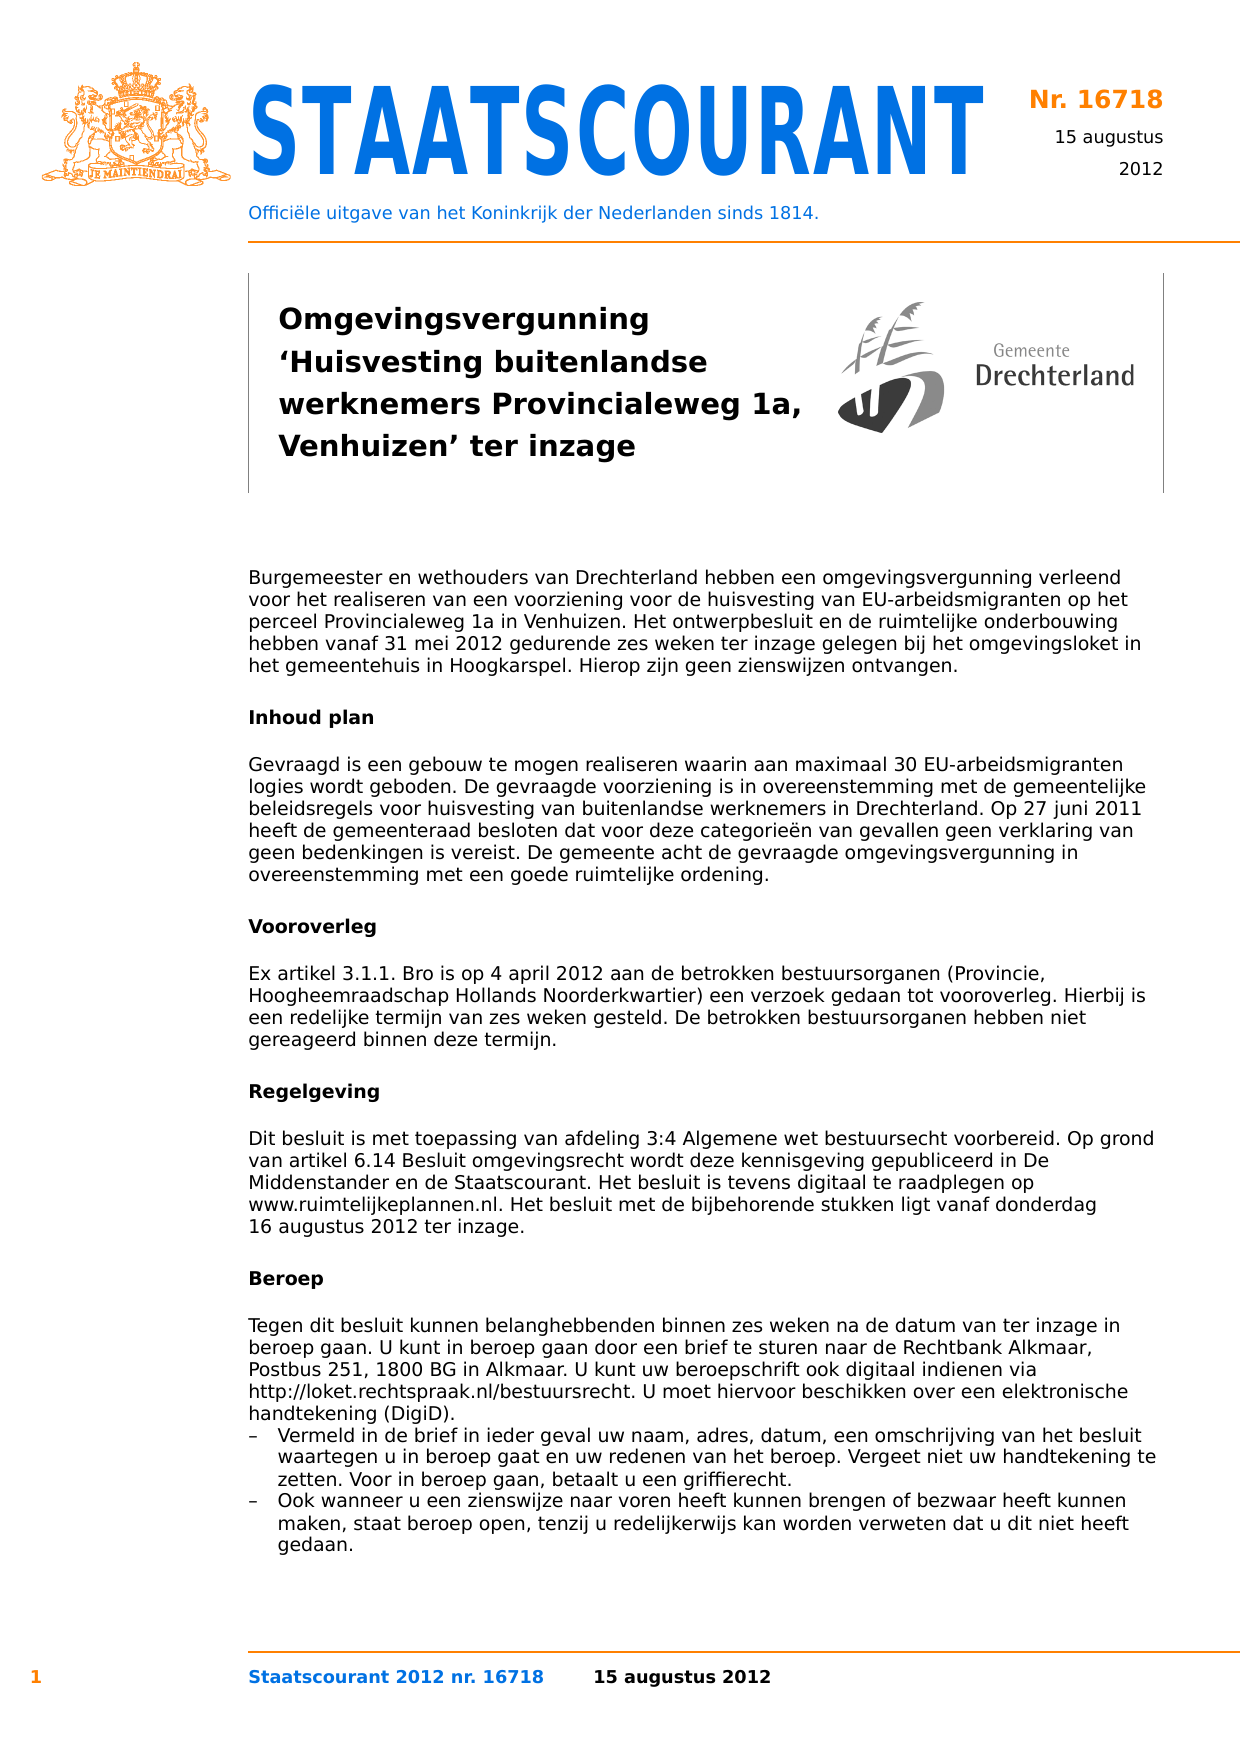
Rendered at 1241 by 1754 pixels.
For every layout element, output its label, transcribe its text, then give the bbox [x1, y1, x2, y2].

subtitle Inhoud plan [248, 707, 1163, 729]
text Dit besluit is met toepassing van afdeling 3:4 Algemene wet bestuursecht voorbereid. Op grond van artikel 6.14 Besluit omgevingsrecht wordt deze kennisgeving gepubliceerd in De Middenstander en de Staatscourant. Het besluit is tevens digitaal te raadplegen op www.ruimtelijkeplannen.nl. Het besluit met de bijbehorende stukken ligt vanaf donderdag 16 augustus 2012 ter inzage. [248, 1128, 1163, 1238]
table_header [25, 62, 248, 241]
text Ex artikel 3.1.1. Bro is op 4 april 2012 aan de betrokken bestuursorganen (Provincie, Hoogheemraadschap Hollands Noorderkwartier) een verzoek gedaan tot vooroverleg. Hierbij is een redelijke termijn van zes weken gesteld. De betrokken bestuursorganen hebben niet gereageerd binnen deze termijn. [248, 963, 1163, 1051]
text – Ook wanneer u een zienswijze naar voren heeft kunnen brengen of bezwaar heeft kunnen maken, staat beroep open, tenzij u redelijkerwijs kan worden verweten dat u dit niet heeft gedaan. [248, 1490, 1163, 1556]
table_cell 15 augustus [998, 121, 1240, 153]
text Gevraagd is een gebouw te mogen realiseren waarin aan maximaal 30 EU-arbeidsmigranten logies wordt geboden. De gevraagde voorziening is in overeenstemming met de gemeentelijke beleidsregels voor huisvesting van buitenlandse werknemers in Drechterland. Op 27 juni 2011 heeft de gemeenteraad besloten dat voor deze categorieën van gevallen geen verklaring van geen bedenkingen is vereist. De gemeente acht de gevraagde omgevingsvergunning in overeenstemming met een goede ruimtelijke ordening. [248, 754, 1163, 886]
table_cell 2012 [998, 153, 1240, 203]
text Tegen dit besluit kunnen belanghebbenden binnen zes weken na de datum van ter inzage in beroep gaan. U kunt in beroep gaan door een brief te sturen naar de Rechtbank Alkmaar, Postbus 251, 1800 BG in Alkmaar. U kunt uw beroepschrift ook digitaal indienen via http://loket.rechtspraak.nl/bestuursrecht. U moet hiervoor beschikken over een elektronische handtekening (DigiD). [248, 1314, 1163, 1424]
subtitle Vooroverleg [248, 916, 1163, 938]
picture [41, 62, 231, 186]
text Burgemeester en wethouders van Drechterland hebben een omgevingsvergunning verleend voor het realiseren van een voorziening voor de huisvesting van EU-arbeidsmigranten op het perceel Provincialeweg 1a in Venhuizen. Het ontwerpbesluit en de ruimtelijke onderbouwing hebben vanaf 31 mei 2012 gedurende zes weken ter inzage gelegen bij het omgevingsloket in het gemeentehuis in Hoogkarspel. Hierop zijn geen zienswijzen ontvangen. [248, 567, 1163, 677]
subtitle Beroep [248, 1268, 1163, 1289]
picture [838, 302, 1134, 433]
subtitle Omgevingsvergunning ‘Huisvesting buitenlandse werknemers Provincialeweg 1a, Venhuizen’ ter inzage [249, 273, 1163, 493]
text – Vermeld in de brief in ieder geval uw naam, adres, datum, een omschrijving van het besluit waartegen u in beroep gaat en uw redenen van het beroep. Vergeet niet uw handtekening te zetten. Voor in beroep gaan, betaalt u een griffierecht. [248, 1424, 1163, 1490]
table_header STAATSCOURANT [248, 62, 998, 203]
table_cell Officiële uitgave van het Koninkrijk der Nederlanden sinds 1814. [248, 203, 1240, 241]
subtitle Regelgeving [248, 1081, 1163, 1103]
table_header Nr. 16718 [998, 62, 1240, 121]
